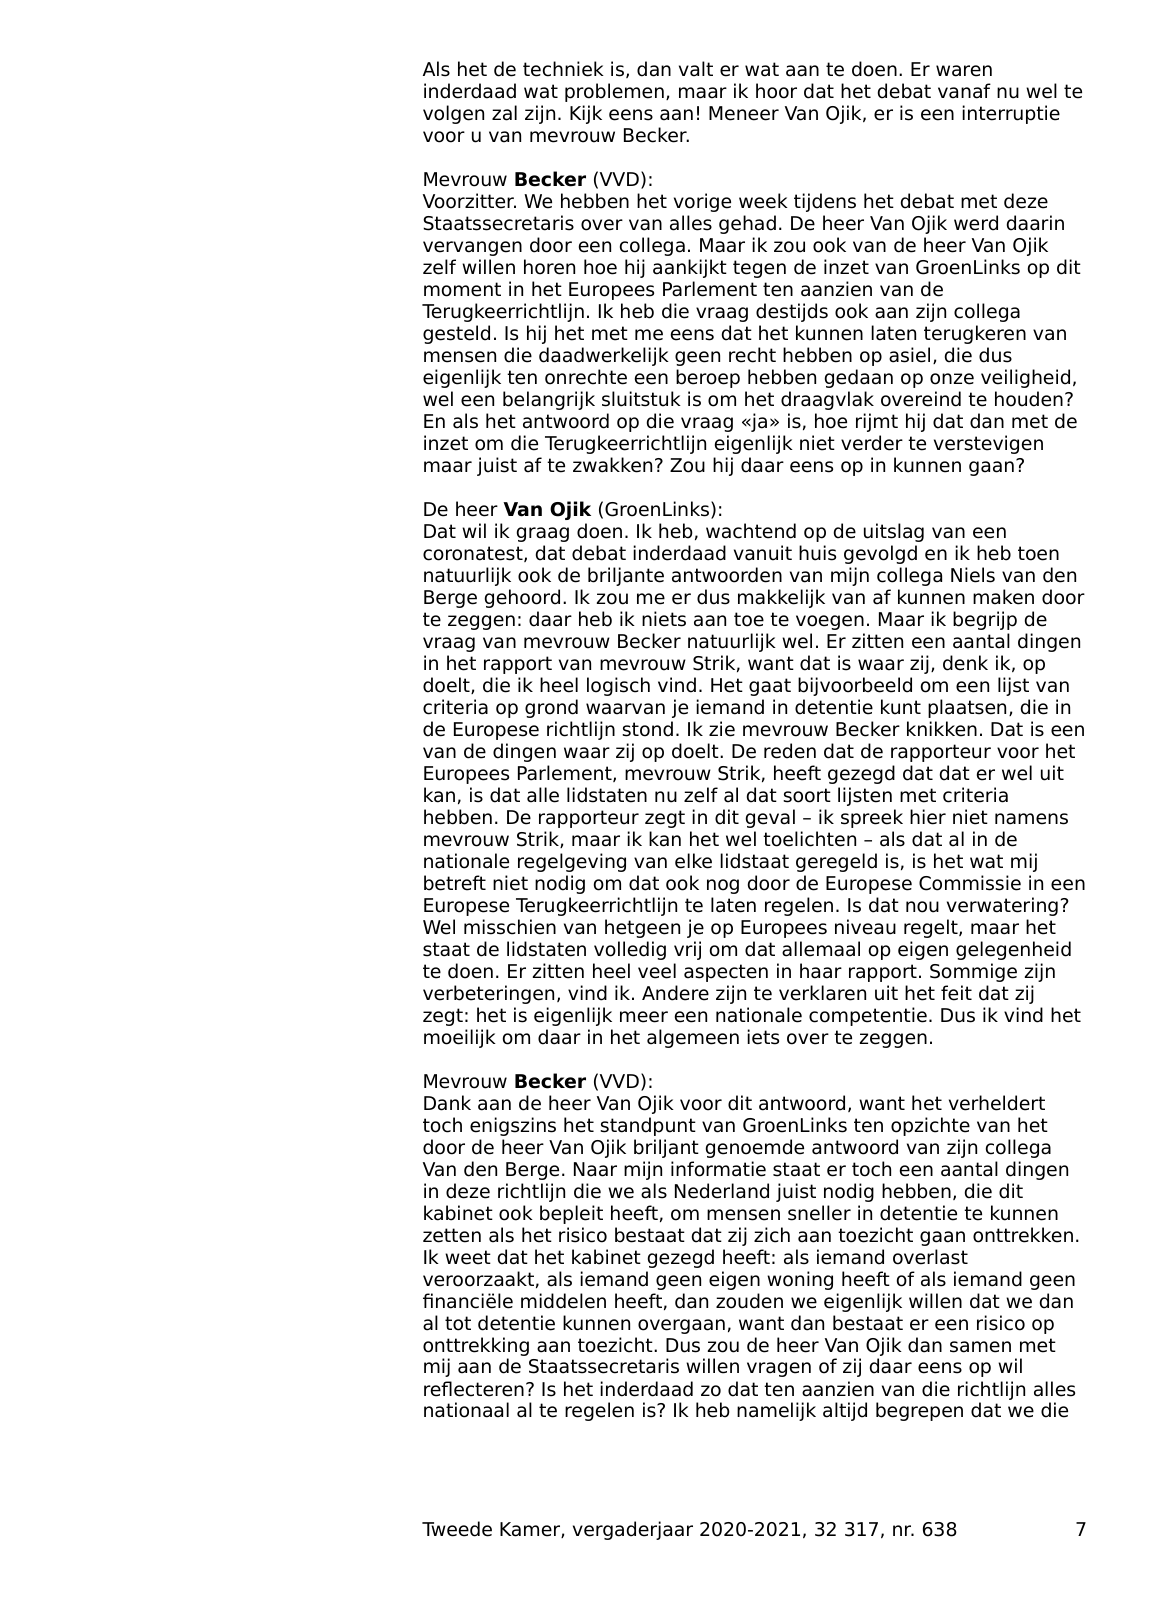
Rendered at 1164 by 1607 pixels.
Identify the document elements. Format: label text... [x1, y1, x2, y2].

text De heer Van Ojik (GroenLinks): [422, 499, 1087, 521]
text Als het de techniek is, dan valt er wat aan te doen. Er waren inderdaad wat problemen, maar ik hoor dat het debat vanaf nu wel te volgen zal zijn. Kijk eens aan! Meneer Van Ojik, er is een interruptie voor u van mevrouw Becker. [422, 59, 1087, 147]
text Voorzitter. We hebben het vorige week tijdens het debat met deze Staatssecretaris over van alles gehad. De heer Van Ojik werd daarin vervangen door een collega. Maar ik zou ook van de heer Van Ojik zelf willen horen hoe hij aankijkt tegen de inzet van GroenLinks op dit moment in het Europees Parlement ten aanzien van de Terugkeerrichtlijn. Ik heb die vraag destijds ook aan zijn collega gesteld. Is hij het met me eens dat het kunnen laten terugkeren van mensen die daadwerkelijk geen recht hebben op asiel, die dus eigenlijk ten onrechte een beroep hebben gedaan op onze veiligheid, wel een belangrijk sluitstuk is om het draagvlak overeind te houden? En als het antwoord op die vraag «ja» is, hoe rijmt hij dat dan met de inzet om die Terugkeerrichtlijn eigenlijk niet verder te verstevigen maar juist af te zwakken? Zou hij daar eens op in kunnen gaan? [422, 191, 1087, 477]
text Mevrouw Becker (VVD): [422, 169, 1087, 191]
text Mevrouw Becker (VVD): [422, 1071, 1087, 1093]
text Dank aan de heer Van Ojik voor dit antwoord, want het verheldert toch enigszins het standpunt van GroenLinks ten opzichte van het door de heer Van Ojik briljant genoemde antwoord van zijn collega Van den Berge. Naar mijn informatie staat er toch een aantal dingen in deze richtlijn die we als Nederland juist nodig hebben, die dit kabinet ook bepleit heeft, om mensen sneller in detentie te kunnen zetten als het risico bestaat dat zij zich aan toezicht gaan onttrekken. Ik weet dat het kabinet gezegd heeft: als iemand overlast veroorzaakt, als iemand geen eigen woning heeft of als iemand geen financiële middelen heeft, dan zouden we eigenlijk willen dat we dan al tot detentie kunnen overgaan, want dan bestaat er een risico op onttrekking aan toezicht. Dus zou de heer Van Ojik dan samen met mij aan de Staatssecretaris willen vragen of zij daar eens op wil reflecteren? Is het inderdaad zo dat ten aanzien van die richtlijn alles nationaal al te regelen is? Ik heb namelijk altijd begrepen dat we die [422, 1093, 1087, 1422]
text Dat wil ik graag doen. Ik heb, wachtend op de uitslag van een coronatest, dat debat inderdaad vanuit huis gevolgd en ik heb toen natuurlijk ook de briljante antwoorden van mijn collega Niels van den Berge gehoord. Ik zou me er dus makkelijk van af kunnen maken door te zeggen: daar heb ik niets aan toe te voegen. Maar ik begrijp de vraag van mevrouw Becker natuurlijk wel. Er zitten een aantal dingen in het rapport van mevrouw Strik, want dat is waar zij, denk ik, op doelt, die ik heel logisch vind. Het gaat bijvoorbeeld om een lijst van criteria op grond waarvan je iemand in detentie kunt plaatsen, die in de Europese richtlijn stond. Ik zie mevrouw Becker knikken. Dat is een van de dingen waar zij op doelt. De reden dat de rapporteur voor het Europees Parlement, mevrouw Strik, heeft gezegd dat dat er wel uit kan, is dat alle lidstaten nu zelf al dat soort lijsten met criteria hebben. De rapporteur zegt in dit geval – ik spreek hier niet namens mevrouw Strik, maar ik kan het wel toelichten – als dat al in de nationale regelgeving van elke lidstaat geregeld is, is het wat mij betreft niet nodig om dat ook nog door de Europese Commissie in een Europese Terugkeerrichtlijn te laten regelen. Is dat nou verwatering? Wel misschien van hetgeen je op Europees niveau regelt, maar het staat de lidstaten volledig vrij om dat allemaal op eigen gelegenheid te doen. Er zitten heel veel aspecten in haar rapport. Sommige zijn verbeteringen, vind ik. Andere zijn te verklaren uit het feit dat zij zegt: het is eigenlijk meer een nationale competentie. Dus ik vind het moeilijk om daar in het algemeen iets over te zeggen. [422, 521, 1087, 1048]
